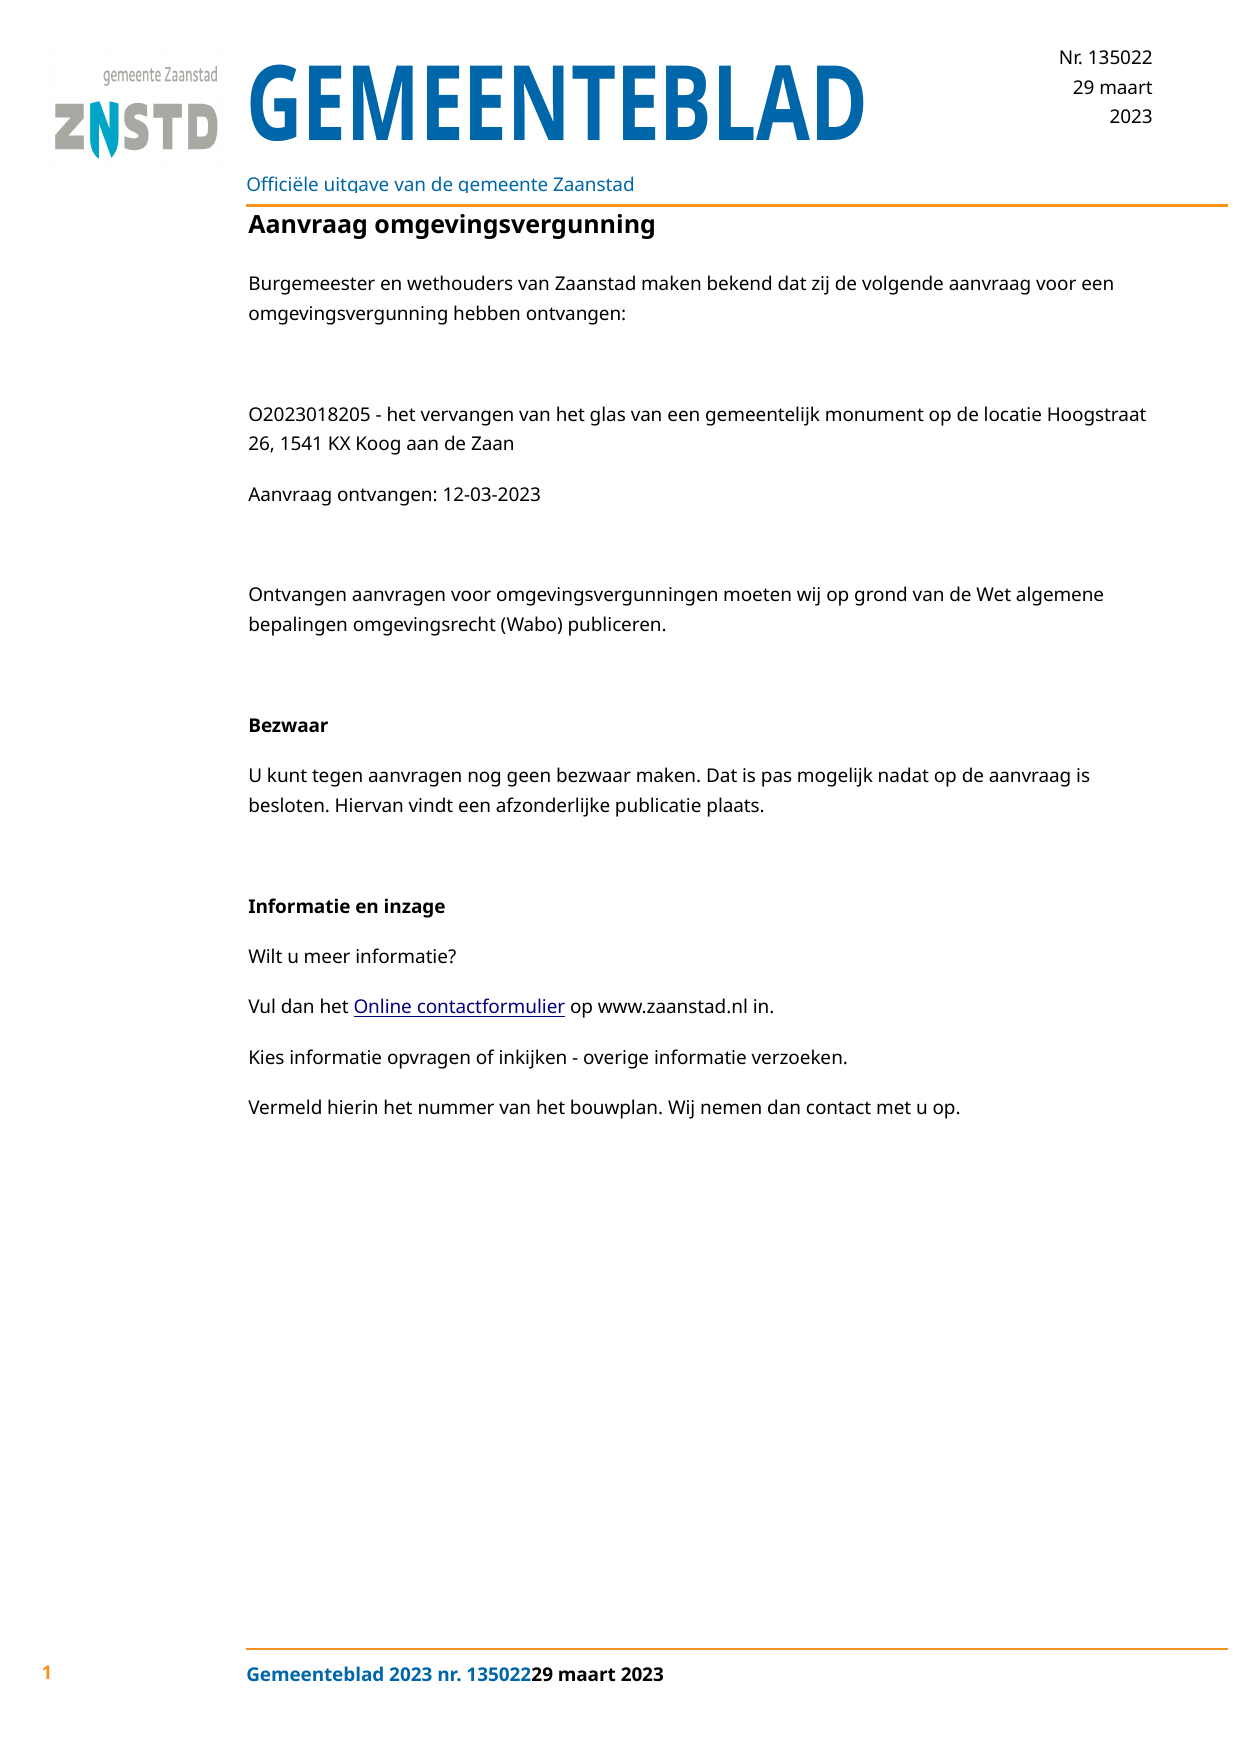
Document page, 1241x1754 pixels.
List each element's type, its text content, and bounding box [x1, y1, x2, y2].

text Bezwaar [248, 712, 1152, 738]
text Vul dan het Online contactformulier op www.zaanstad.nl in. [248, 994, 1152, 1019]
text Burgemeester en wethouders van Zaanstad maken bekend dat zij de volgende aanvraag voor een omgevingsvergunning hebben ontvangen: [248, 270, 1152, 326]
text Kies informatie opvragen of inkijken - overige informatie verzoeken. [248, 1044, 1152, 1070]
text O2023018205 - het vervangen van het glas van een gemeentelijk monument op de locatie Hoogstraat 26, 1541 KX Koog aan de Zaan [248, 401, 1152, 456]
text Aanvraag ontvangen: 12-03-2023 [248, 481, 1152, 506]
text Ontvangen aanvragen voor omgevingsvergunningen moeten wij op grond van de Wet algemene bepalingen omgevingsrecht (Wabo) publiceren. [248, 582, 1152, 637]
text Wilt u meer informatie? [248, 943, 1152, 969]
text Informatie en inzage [248, 893, 1152, 918]
text Aanvraag omgevingsvergunning [248, 207, 1152, 241]
text U kunt tegen aanvragen nog geen bezwaar maken. Dat is pas mogelijk nadat op de aanvraag is besloten. Hiervan vindt een afzonderlijke publicatie plaats. [248, 762, 1152, 818]
picture [41, 47, 231, 172]
text Vermeld hierin het nummer van het bouwplan. Wij nemen dan contact met u op. [248, 1094, 1152, 1120]
